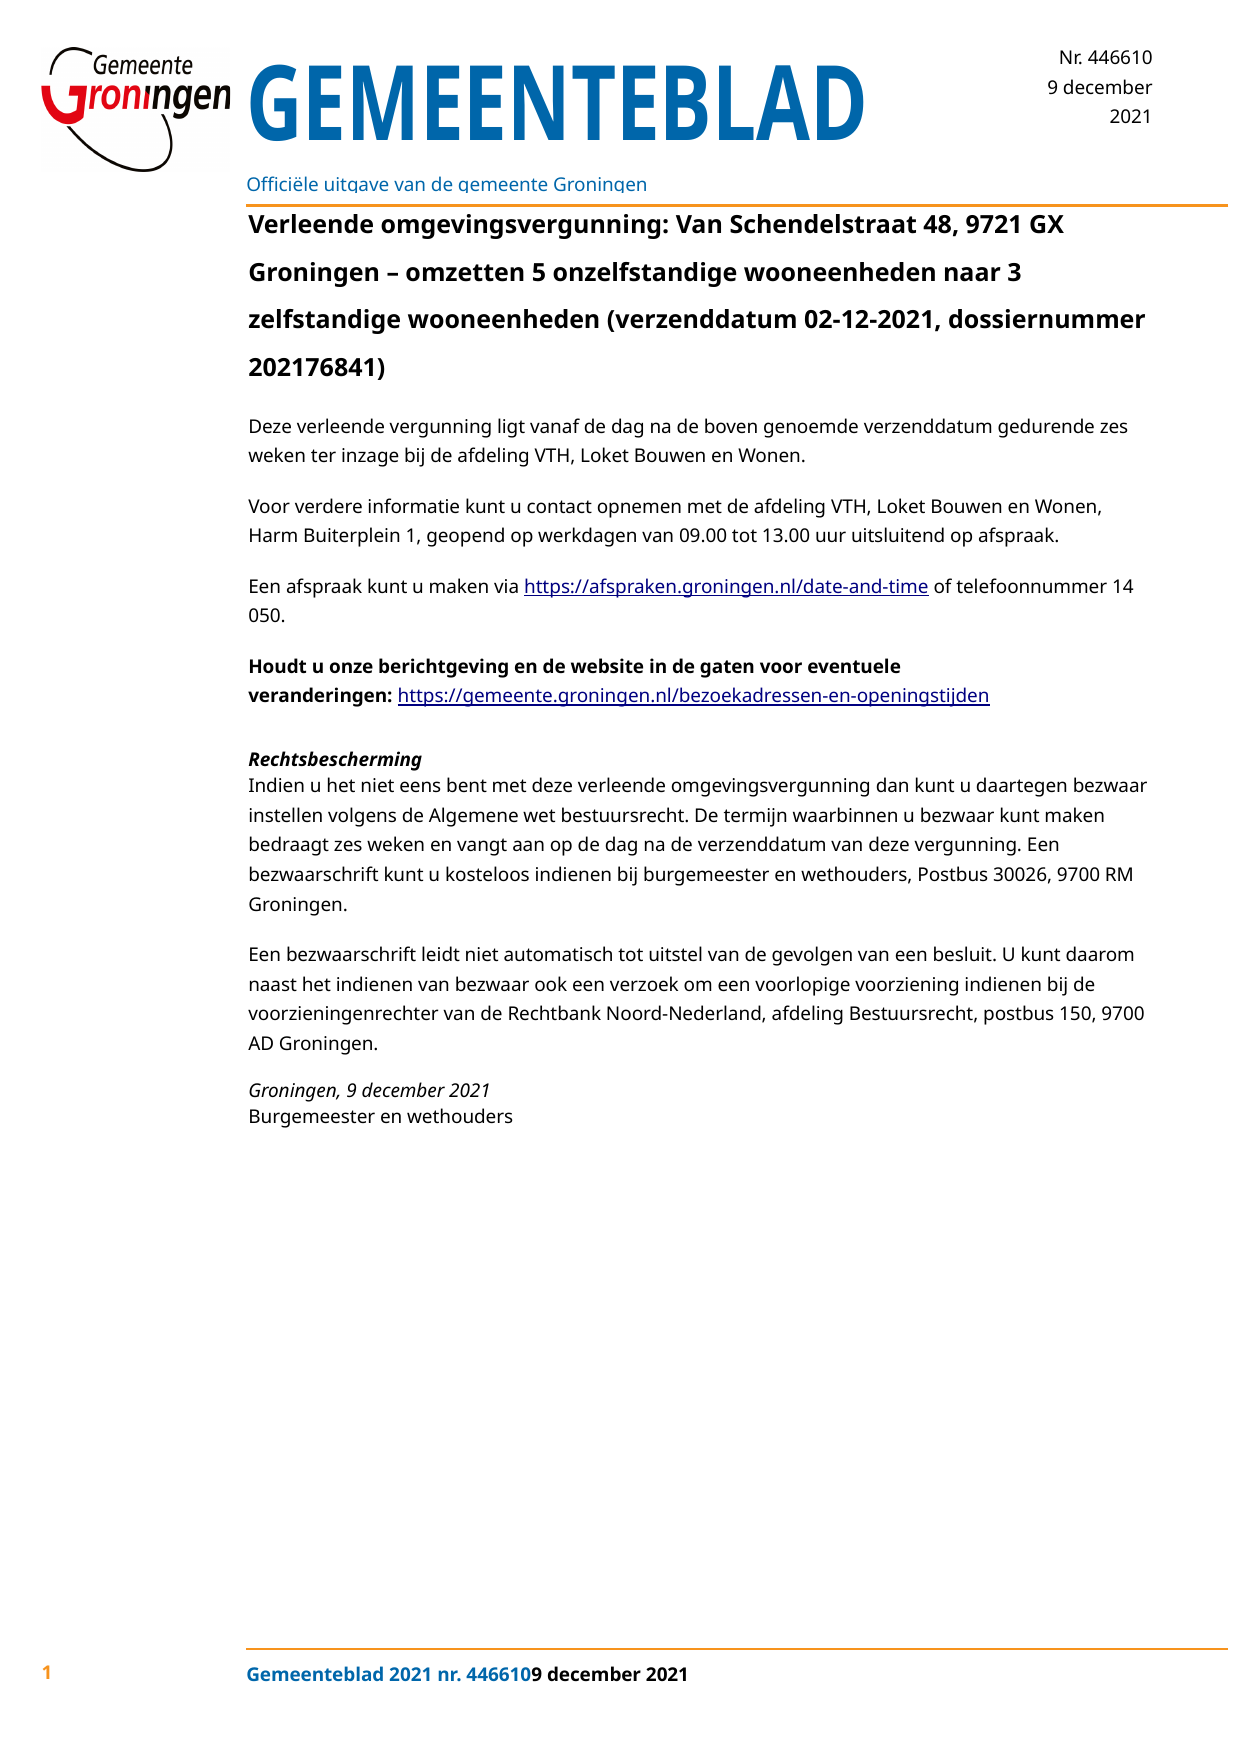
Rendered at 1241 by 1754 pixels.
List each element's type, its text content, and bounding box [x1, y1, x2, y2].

picture [41, 47, 231, 172]
text Indien u het niet eens bent met deze verleende omgevingsvergunning dan kunt u daartegen bezwaar instellen volgens de Algemene wet bestuursrecht. De termijn waarbinnen u bezwaar kunt maken bedraagt zes weken en vangt aan op de dag na de verzenddatum van deze vergunning. Een bezwaarschrift kunt u kosteloos indienen bij burgemeester en wethouders, Postbus 30026, 9700 RM Groningen. [248, 772, 1152, 916]
text Verleende omgevingsvergunning: Van Schendelstraat 48, 9721 GX Groningen – omzetten 5 onzelfstandige wooneenheden naar 3 zelfstandige wooneenheden (verzenddatum 02-12-2021, dossiernummer 202176841) [248, 207, 1152, 384]
text Een afspraak kunt u maken via https://afspraken.groningen.nl/date-and-time of telefoonnummer 14 050. [248, 573, 1152, 628]
text Voor verdere informatie kunt u contact opnemen met de afdeling VTH, Loket Bouwen en Wonen, Harm Buiterplein 1, geopend op werkdagen van 09.00 tot 13.00 uur uitsluitend op afspraak. [248, 493, 1152, 548]
text Een bezwaarschrift leidt niet automatisch tot uitstel van de gevolgen van een besluit. U kunt daarom naast het indienen van bezwaar ook een verzoek om een voorlopige voorziening indienen bij de voorzieningenrechter van de Rechtbank Noord-Nederland, afdeling Bestuursrecht, postbus 150, 9700 AD Groningen. [248, 941, 1152, 1056]
text Deze verleende vergunning ligt vanaf de dag na de boven genoemde verzenddatum gedurende zes weken ter inzage bij de afdeling VTH, Loket Bouwen en Wonen. [248, 413, 1152, 468]
text Houdt u onze berichtgeving en de website in de gaten voor eventuele veranderingen: https://gemeente.groningen.nl/bezoekadressen-en-openingstijden [248, 653, 1152, 708]
text Groningen, 9 december 2021 [248, 1078, 1152, 1103]
text Burgemeester en wethouders [248, 1103, 1152, 1129]
text Rechtsbescherming [248, 747, 1152, 772]
